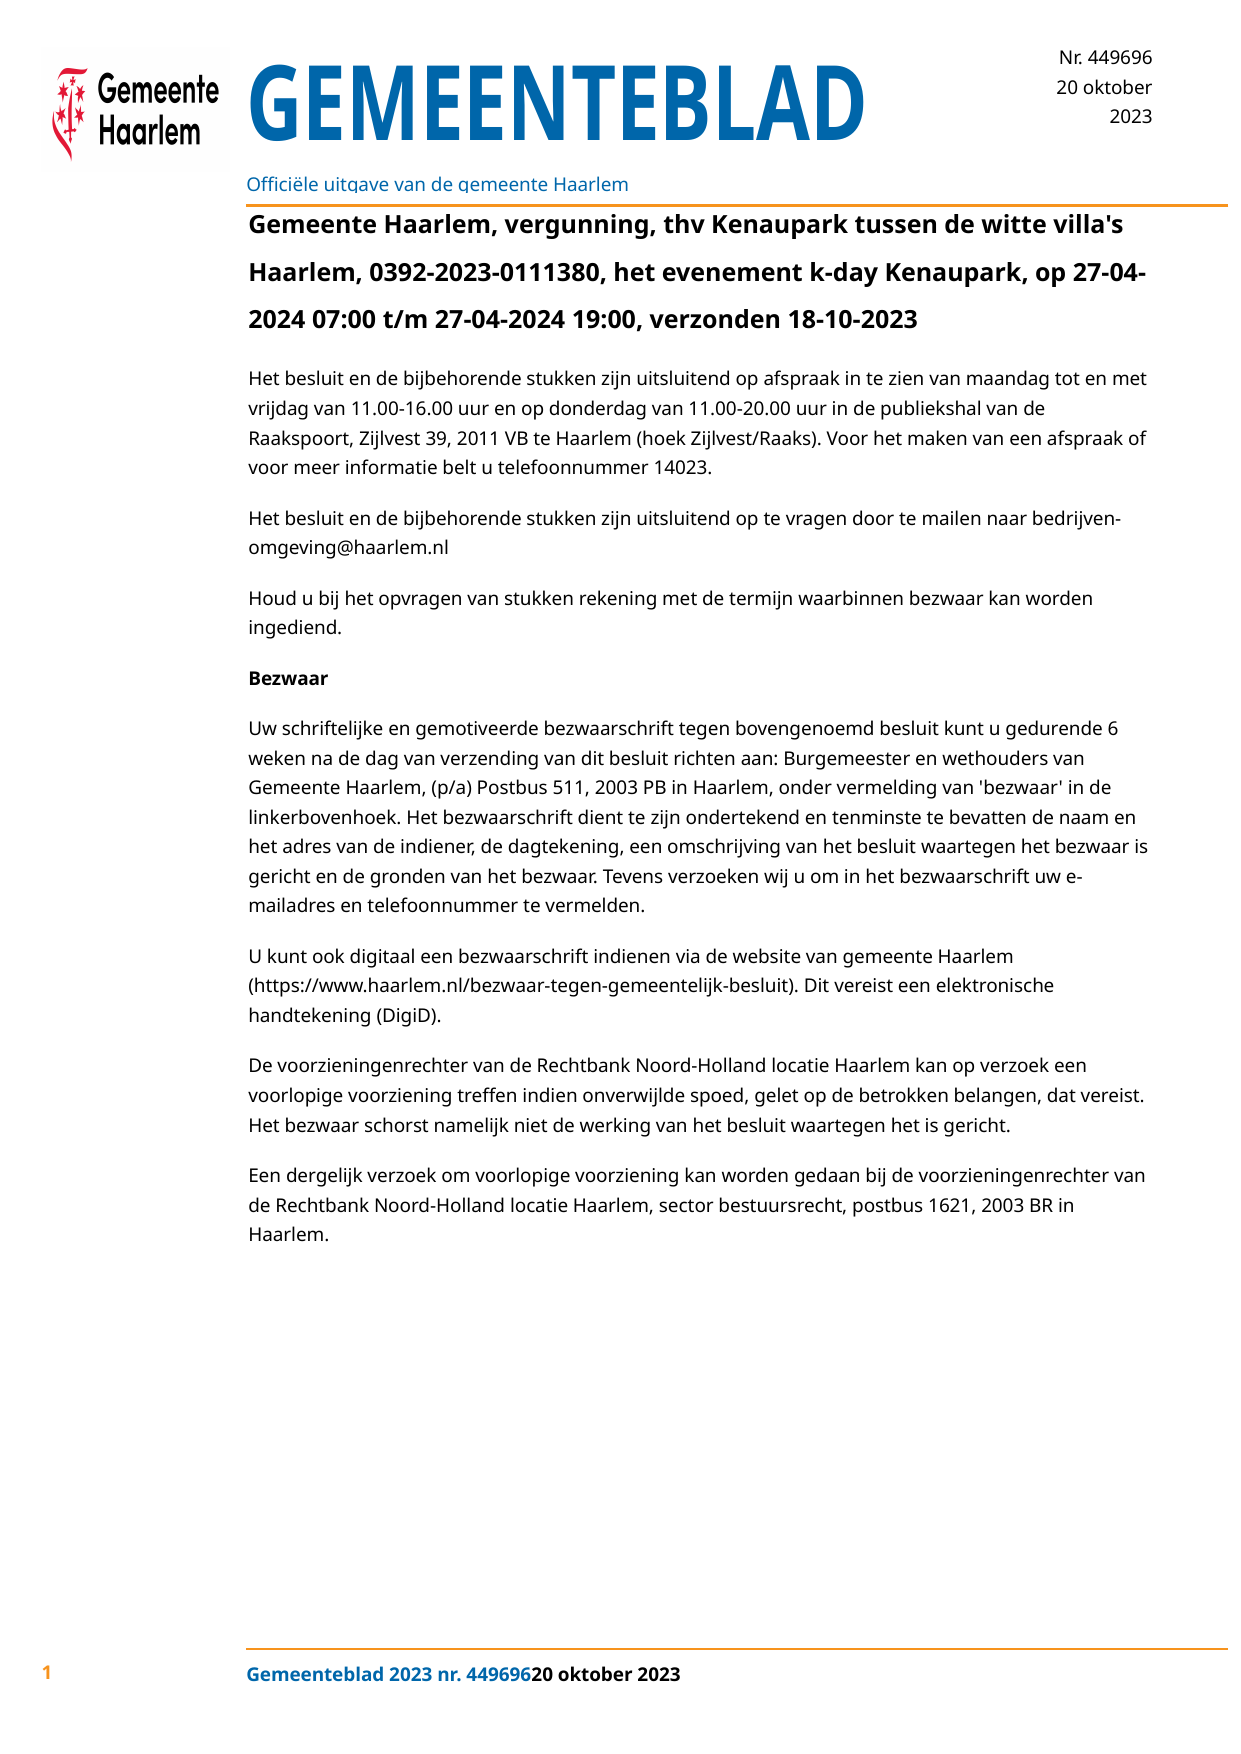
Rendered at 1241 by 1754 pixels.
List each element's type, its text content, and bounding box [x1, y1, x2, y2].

picture [41, 47, 231, 172]
text Bezwaar [248, 665, 1152, 690]
text Uw schriftelijke en gemotiveerde bezwaarschrift tegen bovengenoemd besluit kunt u gedurende 6 weken na de dag van verzending van dit besluit richten aan: Burgemeester en wethouders van Gemeente Haarlem, (p/a) Postbus 511, 2003 PB in Haarlem, onder vermelding van 'bezwaar' in de linkerbovenhoek. Het bezwaarschrift dient te zijn ondertekend en tenminste te bevatten de naam en het adres van de indiener, de dagtekening, een omschrijving van het besluit waartegen het bezwaar is gericht en de gronden van het bezwaar. Tevens verzoeken wij u om in het bezwaarschrift uw e-mailadres en telefoonnummer te vermelden. [248, 715, 1152, 918]
text Gemeente Haarlem, vergunning, thv Kenaupark tussen de witte villa's Haarlem, 0392-2023-0111380, het evenement k-day Kenaupark, op 27-04-2024 07:00 t/m 27-04-2024 19:00, verzonden 18-10-2023 [248, 207, 1152, 336]
text Het besluit en de bijbehorende stukken zijn uitsluitend op te vragen door te mailen naar bedrijven-omgeving@haarlem.nl [248, 505, 1152, 560]
text Houd u bij het opvragen van stukken rekening met de termijn waarbinnen bezwaar kan worden ingediend. [248, 585, 1152, 640]
text U kunt ook digitaal een bezwaarschrift indienen via de website van gemeente Haarlem (https://www.haarlem.nl/bezwaar-tegen-gemeentelijk-besluit). Dit vereist een elektronische handtekening (DigiD). [248, 943, 1152, 1028]
text De voorzieningenrechter van de Rechtbank Noord-Holland locatie Haarlem kan op verzoek een voorlopige voorziening treffen indien onverwijlde spoed, gelet op de betrokken belangen, dat vereist. Het bezwaar schorst namelijk niet de werking van het besluit waartegen het is gericht. [248, 1053, 1152, 1137]
text Het besluit en de bijbehorende stukken zijn uitsluitend op afspraak in te zien van maandag tot en met vrijdag van 11.00-16.00 uur en op donderdag van 11.00-20.00 uur in de publiekshal van de Raakspoort, Zijlvest 39, 2011 VB te Haarlem (hoek Zijlvest/Raaks). Voor het maken van een afspraak of voor meer informatie belt u telefoonnummer 14023. [248, 366, 1152, 480]
text Een dergelijk verzoek om voorlopige voorziening kan worden gedaan bij de voorzieningenrechter van de Rechtbank Noord-Holland locatie Haarlem, sector bestuursrecht, postbus 1621, 2003 BR in Haarlem. [248, 1162, 1152, 1247]
